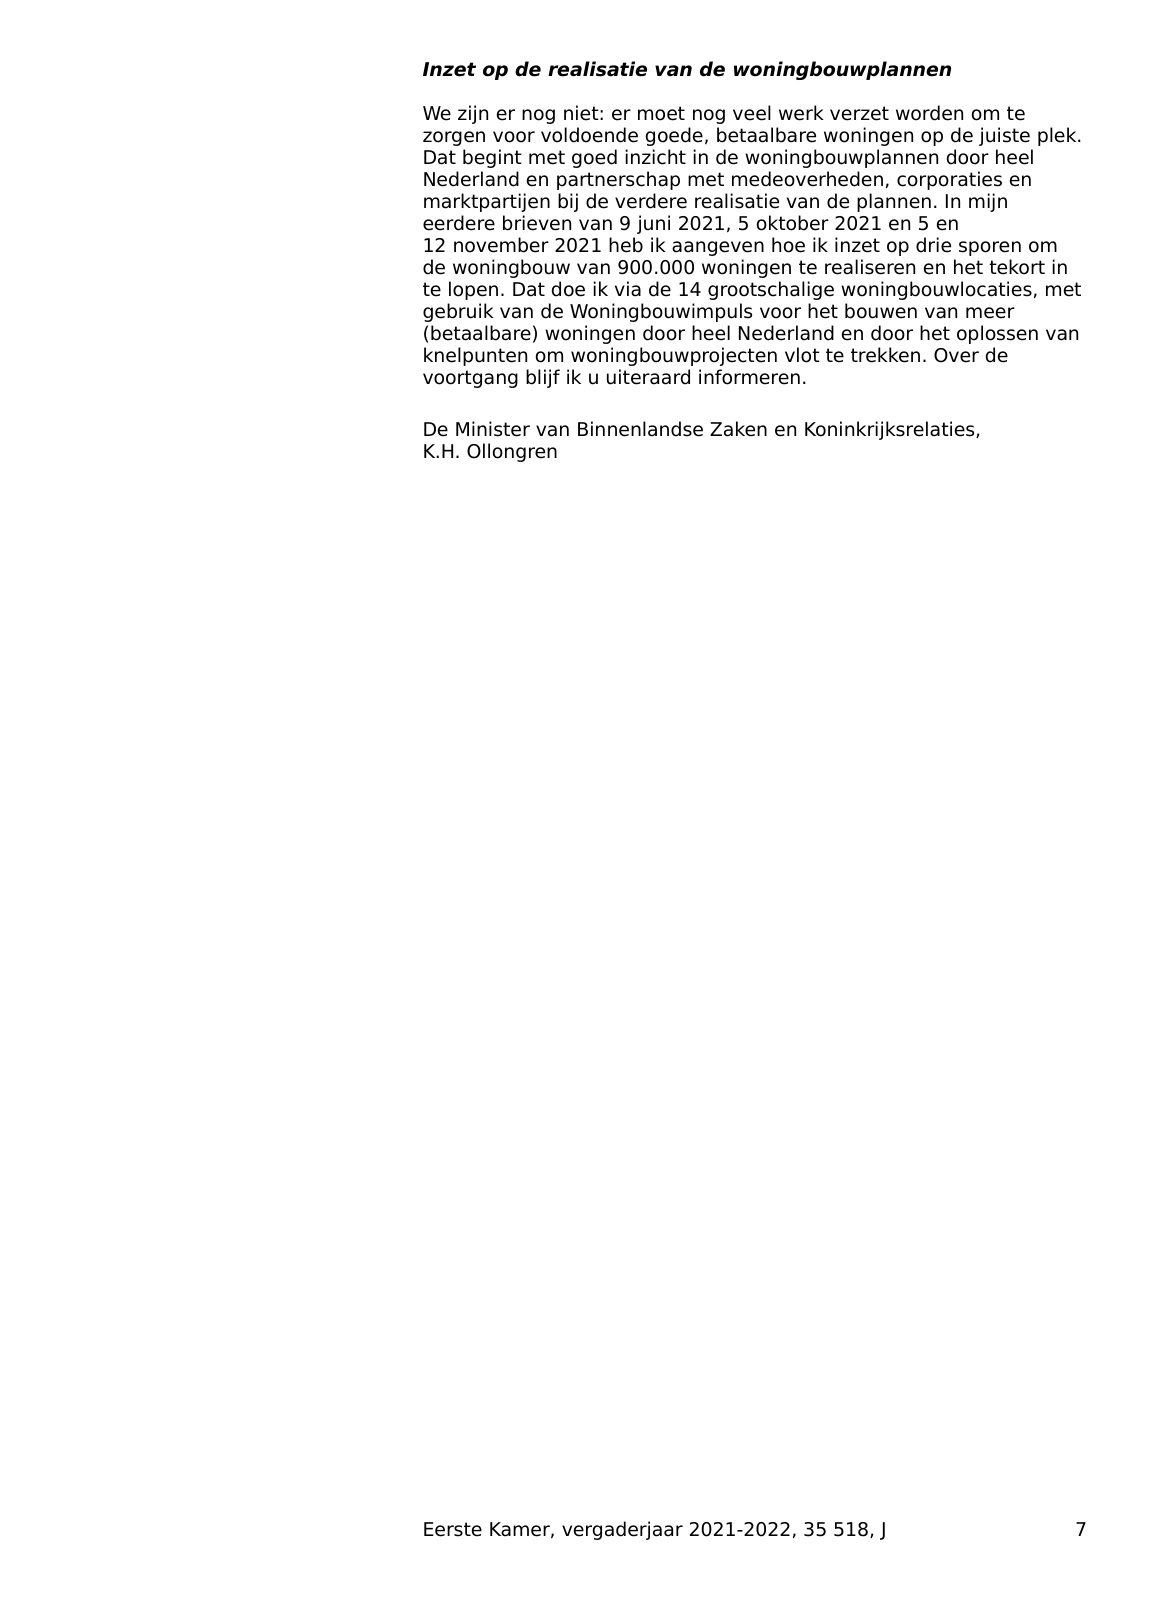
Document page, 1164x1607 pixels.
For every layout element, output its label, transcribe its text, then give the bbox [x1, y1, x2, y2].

subtitle Inzet op de realisatie van de woningbouwplannen [422, 59, 1087, 81]
text We zijn er nog niet: er moet nog veel werk verzet worden om te zorgen voor voldoende goede, betaalbare woningen op de juiste plek. Dat begint met goed inzicht in de woningbouwplannen door heel Nederland en partnerschap met medeoverheden, corporaties en marktpartijen bij de verdere realisatie van de plannen. In mijn eerdere brieven van 9 juni 2021, 5 oktober 2021 en 5 en 12 november 2021 heb ik aangeven hoe ik inzet op drie sporen om de woningbouw van 900.000 woningen te realiseren en het tekort in te lopen. Dat doe ik via de 14 grootschalige woningbouwlocaties, met gebruik van de Woningbouwimpuls voor het bouwen van meer (betaalbare) woningen door heel Nederland en door het oplossen van knelpunten om woningbouwprojecten vlot te trekken. Over de voortgang blijf ik u uiteraard informeren. [422, 103, 1087, 389]
text De Minister van Binnenlandse Zaken en Koninkrijksrelaties, K.H. Ollongren [422, 419, 1087, 463]
